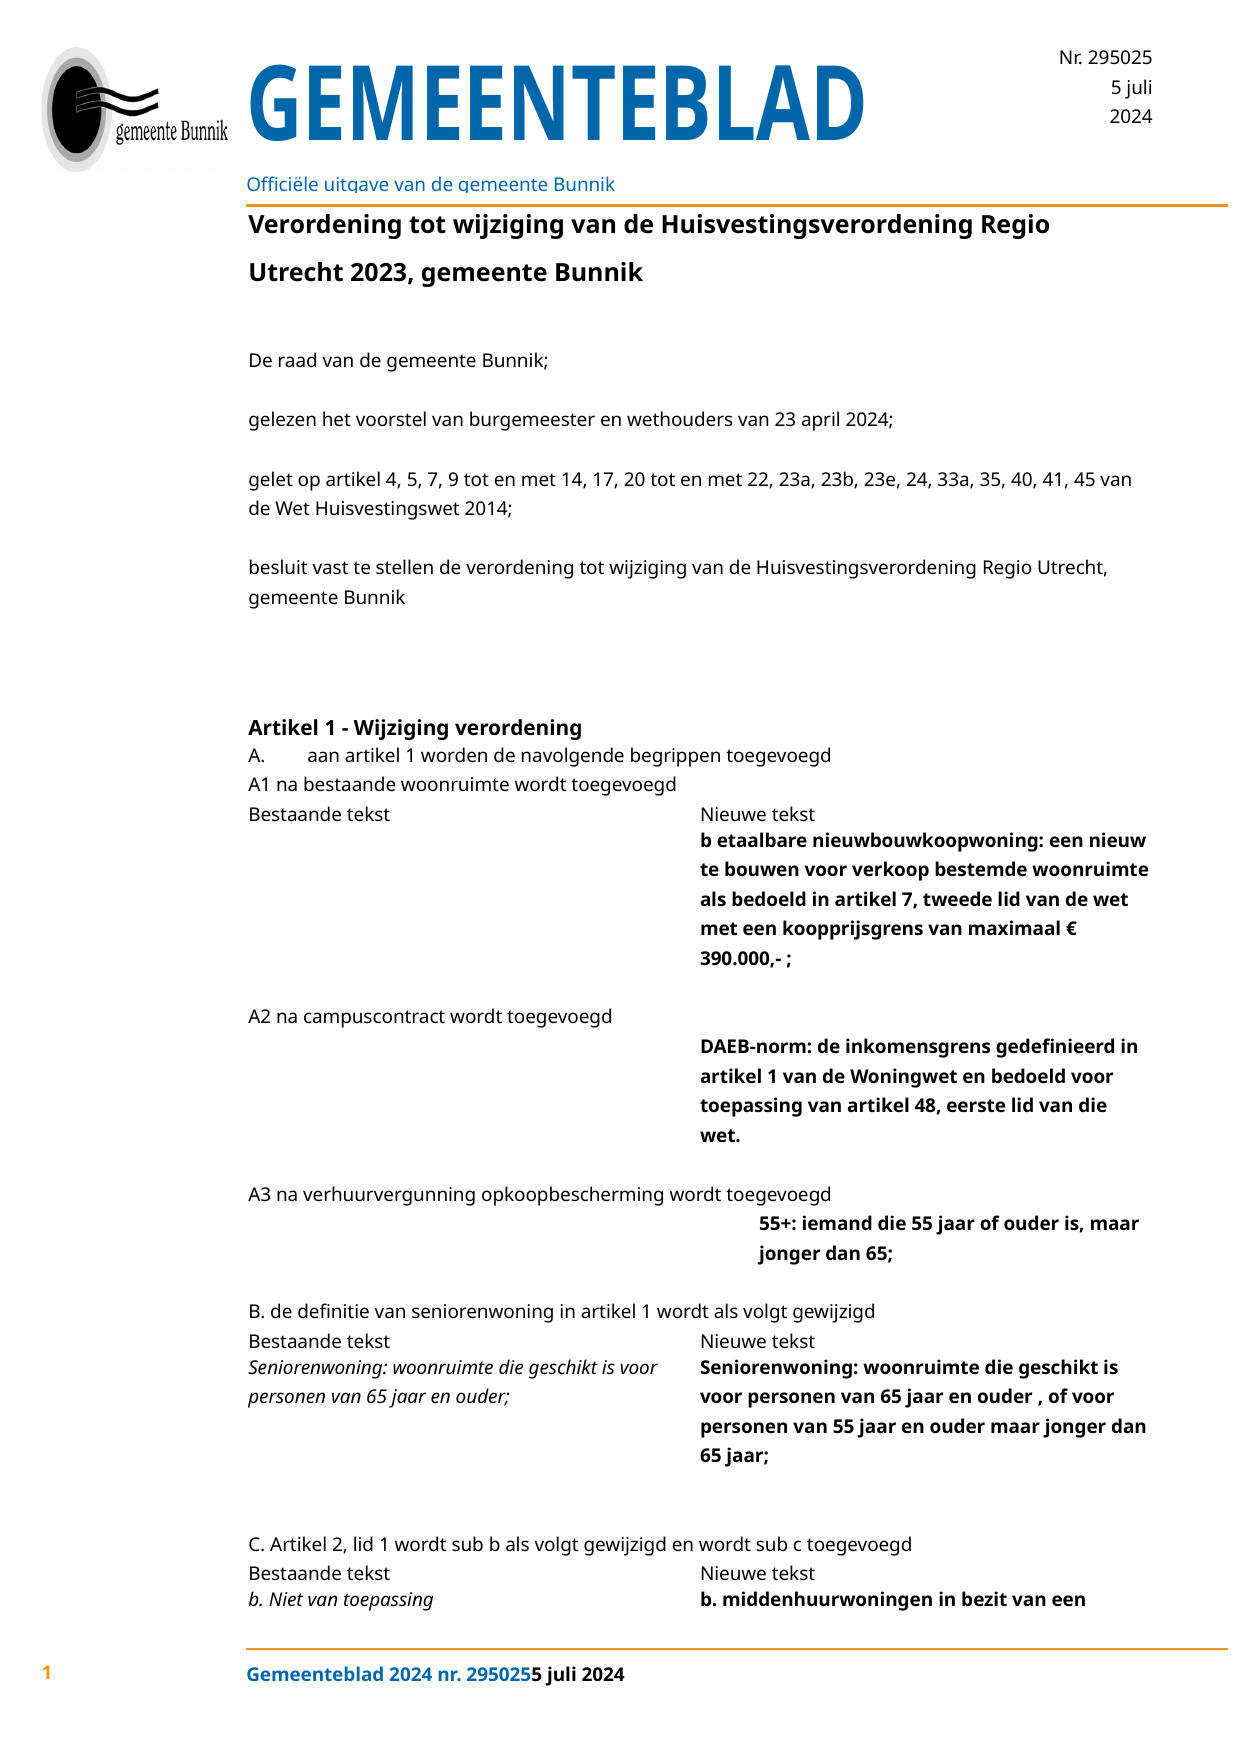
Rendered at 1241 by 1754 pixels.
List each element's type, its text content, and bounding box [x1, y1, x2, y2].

table_header Nieuwe tekst [700, 1328, 1152, 1354]
table_header Bestaande tekst [248, 1561, 700, 1586]
text De raad van de gemeente Bunnik; [248, 347, 1152, 373]
picture [41, 47, 231, 172]
table_cell b. middenhuurwoningen in bezit van een [700, 1586, 1152, 1612]
text C. Artikel 2, lid 1 wordt sub b als volgt gewijzigd en wordt sub c toegevoegd [248, 1531, 1152, 1557]
table_header Bestaande tekst [248, 1328, 700, 1354]
table_cell [248, 827, 700, 971]
table_cell b. Niet van toepassing [248, 1586, 700, 1612]
text besluit vast te stellen de verordening tot wijziging van de Huisvestingsverordening Regio Utrecht, gemeente Bunnik [248, 554, 1152, 610]
list aan artikel 1 worden de navolgende begrippen toegevoegd [248, 742, 1152, 768]
table_header Nieuwe tekst [700, 801, 1152, 827]
table_header Bestaande tekst [248, 801, 700, 827]
table_header DAEB-norm: de inkomensgrens gedefinieerd in artikel 1 van de Woningwet en bedoeld voor toepassing van artikel 48, eerste lid van die wet. [700, 1034, 1152, 1148]
text B. de definitie van seniorenwoning in artikel 1 wordt als volgt gewijzigd [248, 1298, 1152, 1324]
table_cell Seniorenwoning: woonruimte die geschikt is voor personen van 65 jaar en ouder , of voor personen van 55 jaar en ouder maar jonger dan 65 jaar; [700, 1354, 1152, 1498]
text Verordening tot wijziging van de Huisvestingsverordening Regio Utrecht 2023, gemeente Bunnik [248, 207, 1152, 288]
text A1 na bestaande woonruimte wordt toegevoegd [248, 771, 1152, 797]
text gelezen het voorstel van burgemeester en wethouders van 23 april 2024; [248, 407, 1152, 432]
table_header [248, 1210, 700, 1266]
table_header Nieuwe tekst [700, 1561, 1152, 1586]
table_cell b etaalbare nieuwbouwkoopwoning: een nieuw te bouwen voor verkoop bestemde woonruimte als bedoeld in artikel 7, tweede lid van de wet met een koopprijsgrens van maximaal € 390.000,- ; [700, 827, 1152, 971]
table_header [248, 1034, 700, 1148]
text A2 na campuscontract wordt toegevoegd [248, 1004, 1152, 1029]
table_cell Seniorenwoning: woonruimte die geschikt is voor personen van 65 jaar en ouder; [248, 1354, 700, 1498]
text Artikel 1 - Wijziging verordening [248, 713, 1152, 742]
text A3 na verhuurvergunning opkoopbescherming wordt toegevoegd [248, 1181, 1152, 1206]
text gelet op artikel 4, 5, 7, 9 tot en met 14, 17, 20 tot en met 22, 23a, 23b, 23e, 24, 33a, 35, 40, 41, 45 van de Wet Huisvestingswet 2014; [248, 466, 1152, 521]
table_header 55+: iemand die 55 jaar of ouder is, maar jonger dan 65; [700, 1210, 1152, 1266]
